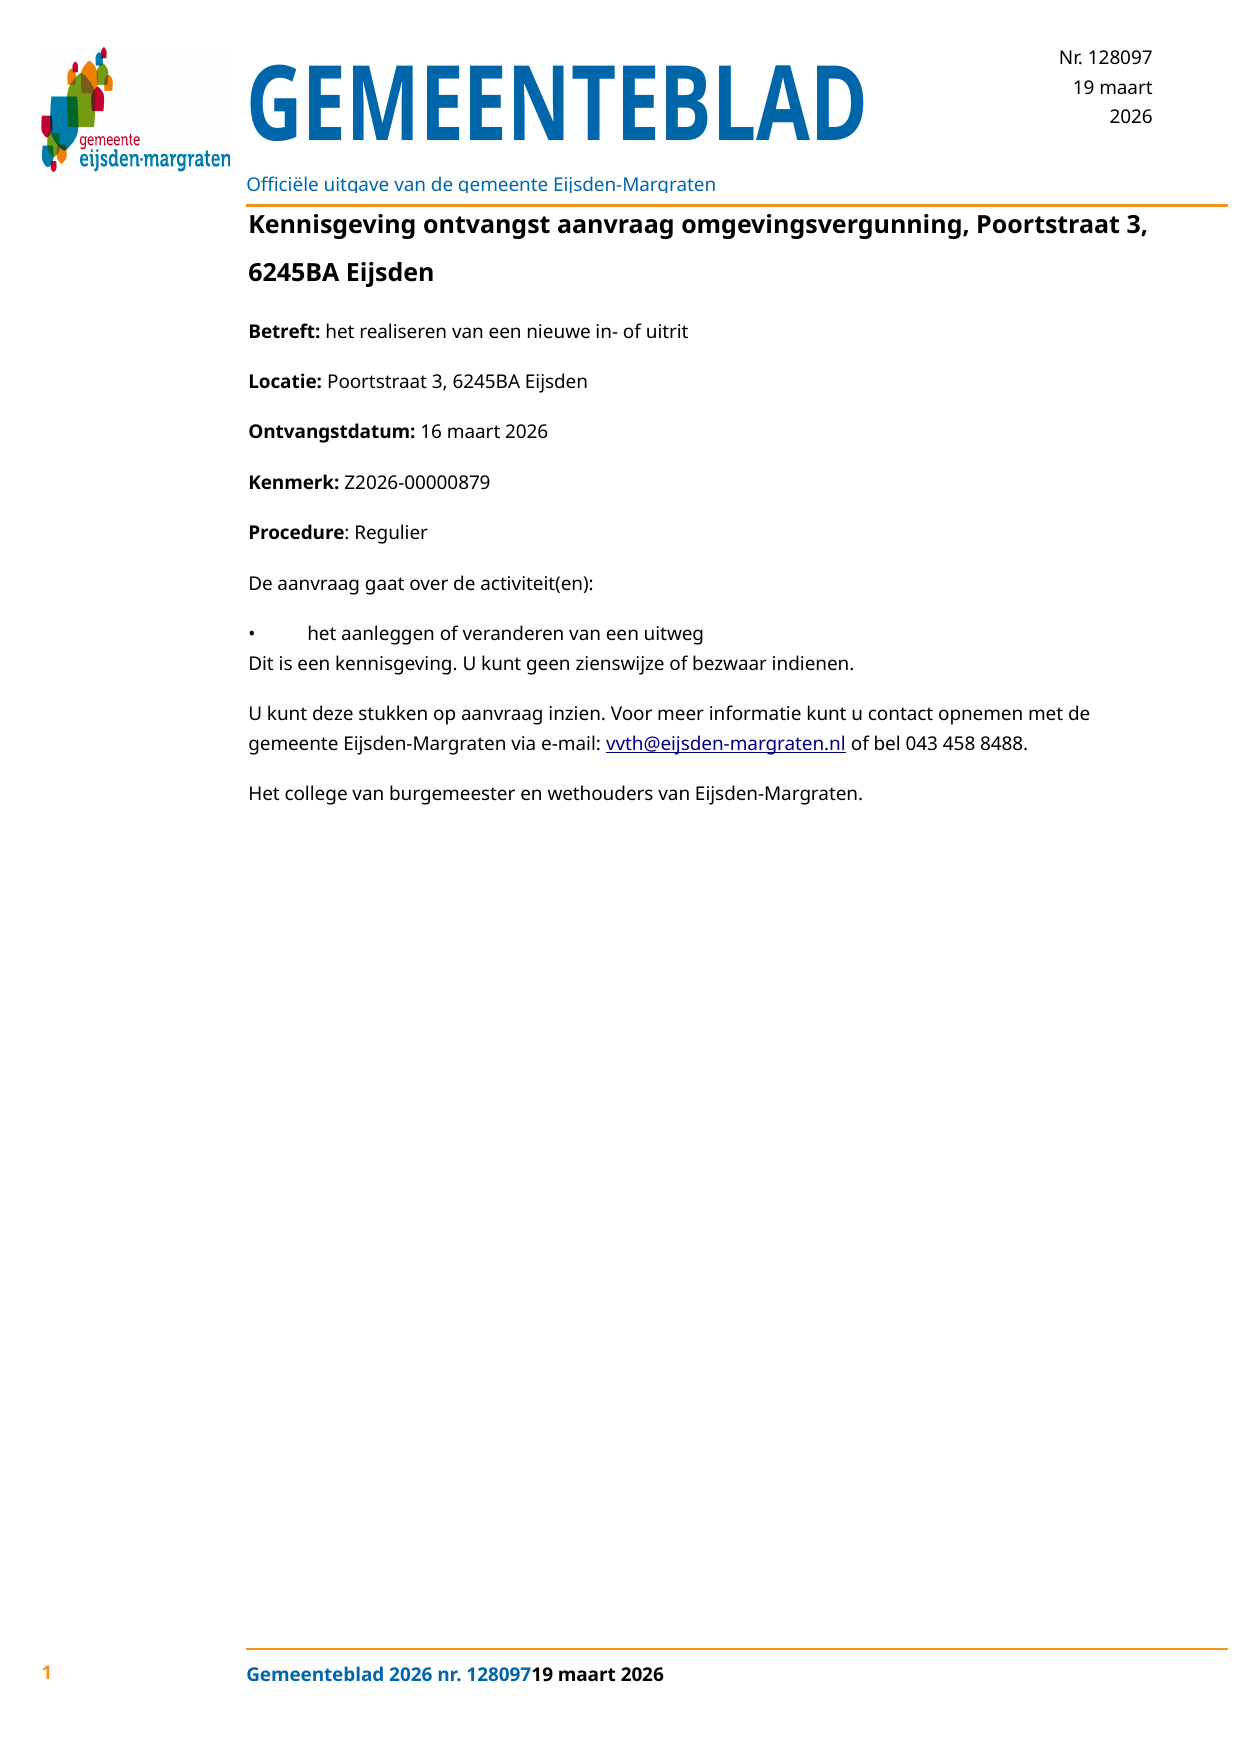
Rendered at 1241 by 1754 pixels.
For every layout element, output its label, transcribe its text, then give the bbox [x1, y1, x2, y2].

text Betreft: het realiseren van een nieuwe in- of uitrit [248, 318, 1152, 344]
text Kennisgeving ontvangst aanvraag omgevingsvergunning, Poortstraat 3, 6245BA Eijsden [248, 207, 1152, 288]
text Dit is een kennisgeving. U kunt geen zienswijze of bezwaar indienen. [248, 650, 1152, 676]
text Locatie: Poortstraat 3, 6245BA Eijsden [248, 368, 1152, 394]
text U kunt deze stukken op aanvraag inzien. Voor meer informatie kunt u contact opnemen met de gemeente Eijsden-Margraten via e-mail: vvth@eijsden-margraten.nl of bel 043 458 8488. [248, 700, 1152, 756]
picture [41, 47, 231, 172]
list het aanleggen of veranderen van een uitweg [248, 620, 1152, 646]
text Procedure: Regulier [248, 519, 1152, 545]
text Het college van burgemeester en wethouders van Eijsden-Margraten. [248, 780, 1152, 806]
text Ontvangstdatum: 16 maart 2026 [248, 419, 1152, 444]
text De aanvraag gaat over de activiteit(en): [248, 570, 1152, 596]
text Kenmerk: Z2026-00000879 [248, 469, 1152, 495]
